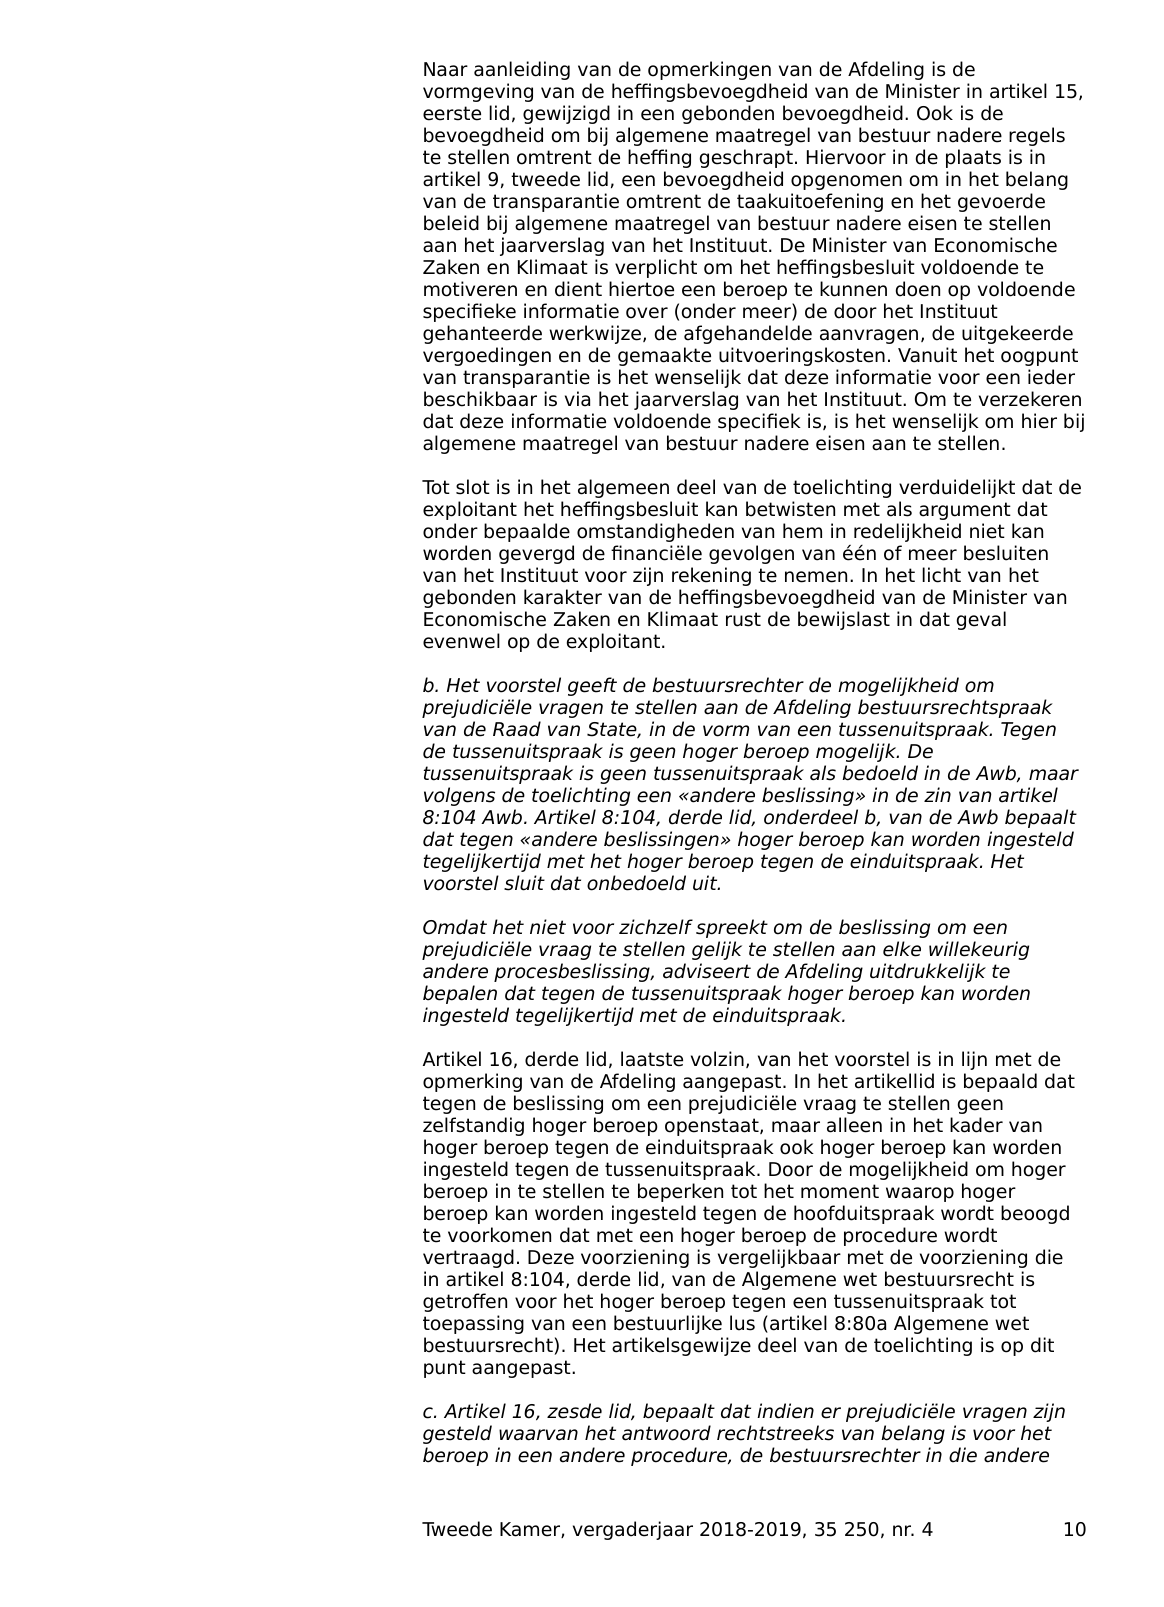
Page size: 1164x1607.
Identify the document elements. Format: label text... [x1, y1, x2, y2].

text Tot slot is in het algemeen deel van de toelichting verduidelijkt dat de exploitant het heffingsbesluit kan betwisten met als argument dat onder bepaalde omstandigheden van hem in redelijkheid niet kan worden gevergd de financiële gevolgen van één of meer besluiten van het Instituut voor zijn rekening te nemen. In het licht van het gebonden karakter van de heffingsbevoegdheid van de Minister van Economische Zaken en Klimaat rust de bewijslast in dat geval evenwel op de exploitant. [422, 477, 1087, 653]
text b. Het voorstel geeft de bestuursrechter de mogelijkheid om prejudiciële vragen te stellen aan de Afdeling bestuursrechtspraak van de Raad van State, in de vorm van een tussenuitspraak. Tegen de tussenuitspraak is geen hoger beroep mogelijk. De tussenuitspraak is geen tussenuitspraak als bedoeld in de Awb, maar volgens de toelichting een «andere beslissing» in de zin van artikel 8:104 Awb. Artikel 8:104, derde lid, onderdeel b, van de Awb bepaalt dat tegen «andere beslissingen» hoger beroep kan worden ingesteld tegelijkertijd met het hoger beroep tegen de einduitspraak. Het voorstel sluit dat onbedoeld uit. [422, 675, 1087, 895]
text c. Artikel 16, zesde lid, bepaalt dat indien er prejudiciële vragen zijn gesteld waarvan het antwoord rechtstreeks van belang is voor het beroep in een andere procedure, de bestuursrechter in die andere [422, 1401, 1087, 1467]
text Artikel 16, derde lid, laatste volzin, van het voorstel is in lijn met de opmerking van de Afdeling aangepast. In het artikellid is bepaald dat tegen de beslissing om een prejudiciële vraag te stellen geen zelfstandig hoger beroep openstaat, maar alleen in het kader van hoger beroep tegen de einduitspraak ook hoger beroep kan worden ingesteld tegen de tussenuitspraak. Door de mogelijkheid om hoger beroep in te stellen te beperken tot het moment waarop hoger beroep kan worden ingesteld tegen de hoofduitspraak wordt beoogd te voorkomen dat met een hoger beroep de procedure wordt vertraagd. Deze voorziening is vergelijkbaar met de voorziening die in artikel 8:104, derde lid, van de Algemene wet bestuursrecht is getroffen voor het hoger beroep tegen een tussenuitspraak tot toepassing van een bestuurlijke lus (artikel 8:80a Algemene wet bestuursrecht). Het artikelsgewijze deel van de toelichting is op dit punt aangepast. [422, 1049, 1087, 1379]
text Omdat het niet voor zichzelf spreekt om de beslissing om een prejudiciële vraag te stellen gelijk te stellen aan elke willekeurig andere procesbeslissing, adviseert de Afdeling uitdrukkelijk te bepalen dat tegen de tussenuitspraak hoger beroep kan worden ingesteld tegelijkertijd met de einduitspraak. [422, 917, 1087, 1027]
text Naar aanleiding van de opmerkingen van de Afdeling is de vormgeving van de heffingsbevoegdheid van de Minister in artikel 15, eerste lid, gewijzigd in een gebonden bevoegdheid. Ook is de bevoegdheid om bij algemene maatregel van bestuur nadere regels te stellen omtrent de heffing geschrapt. Hiervoor in de plaats is in artikel 9, tweede lid, een bevoegdheid opgenomen om in het belang van de transparantie omtrent de taakuitoefening en het gevoerde beleid bij algemene maatregel van bestuur nadere eisen te stellen aan het jaarverslag van het Instituut. De Minister van Economische Zaken en Klimaat is verplicht om het heffingsbesluit voldoende te motiveren en dient hiertoe een beroep te kunnen doen op voldoende specifieke informatie over (onder meer) de door het Instituut gehanteerde werkwijze, de afgehandelde aanvragen, de uitgekeerde vergoedingen en de gemaakte uitvoeringskosten. Vanuit het oogpunt van transparantie is het wenselijk dat deze informatie voor een ieder beschikbaar is via het jaarverslag van het Instituut. Om te verzekeren dat deze informatie voldoende specifiek is, is het wenselijk om hier bij algemene maatregel van bestuur nadere eisen aan te stellen. [422, 59, 1087, 455]
